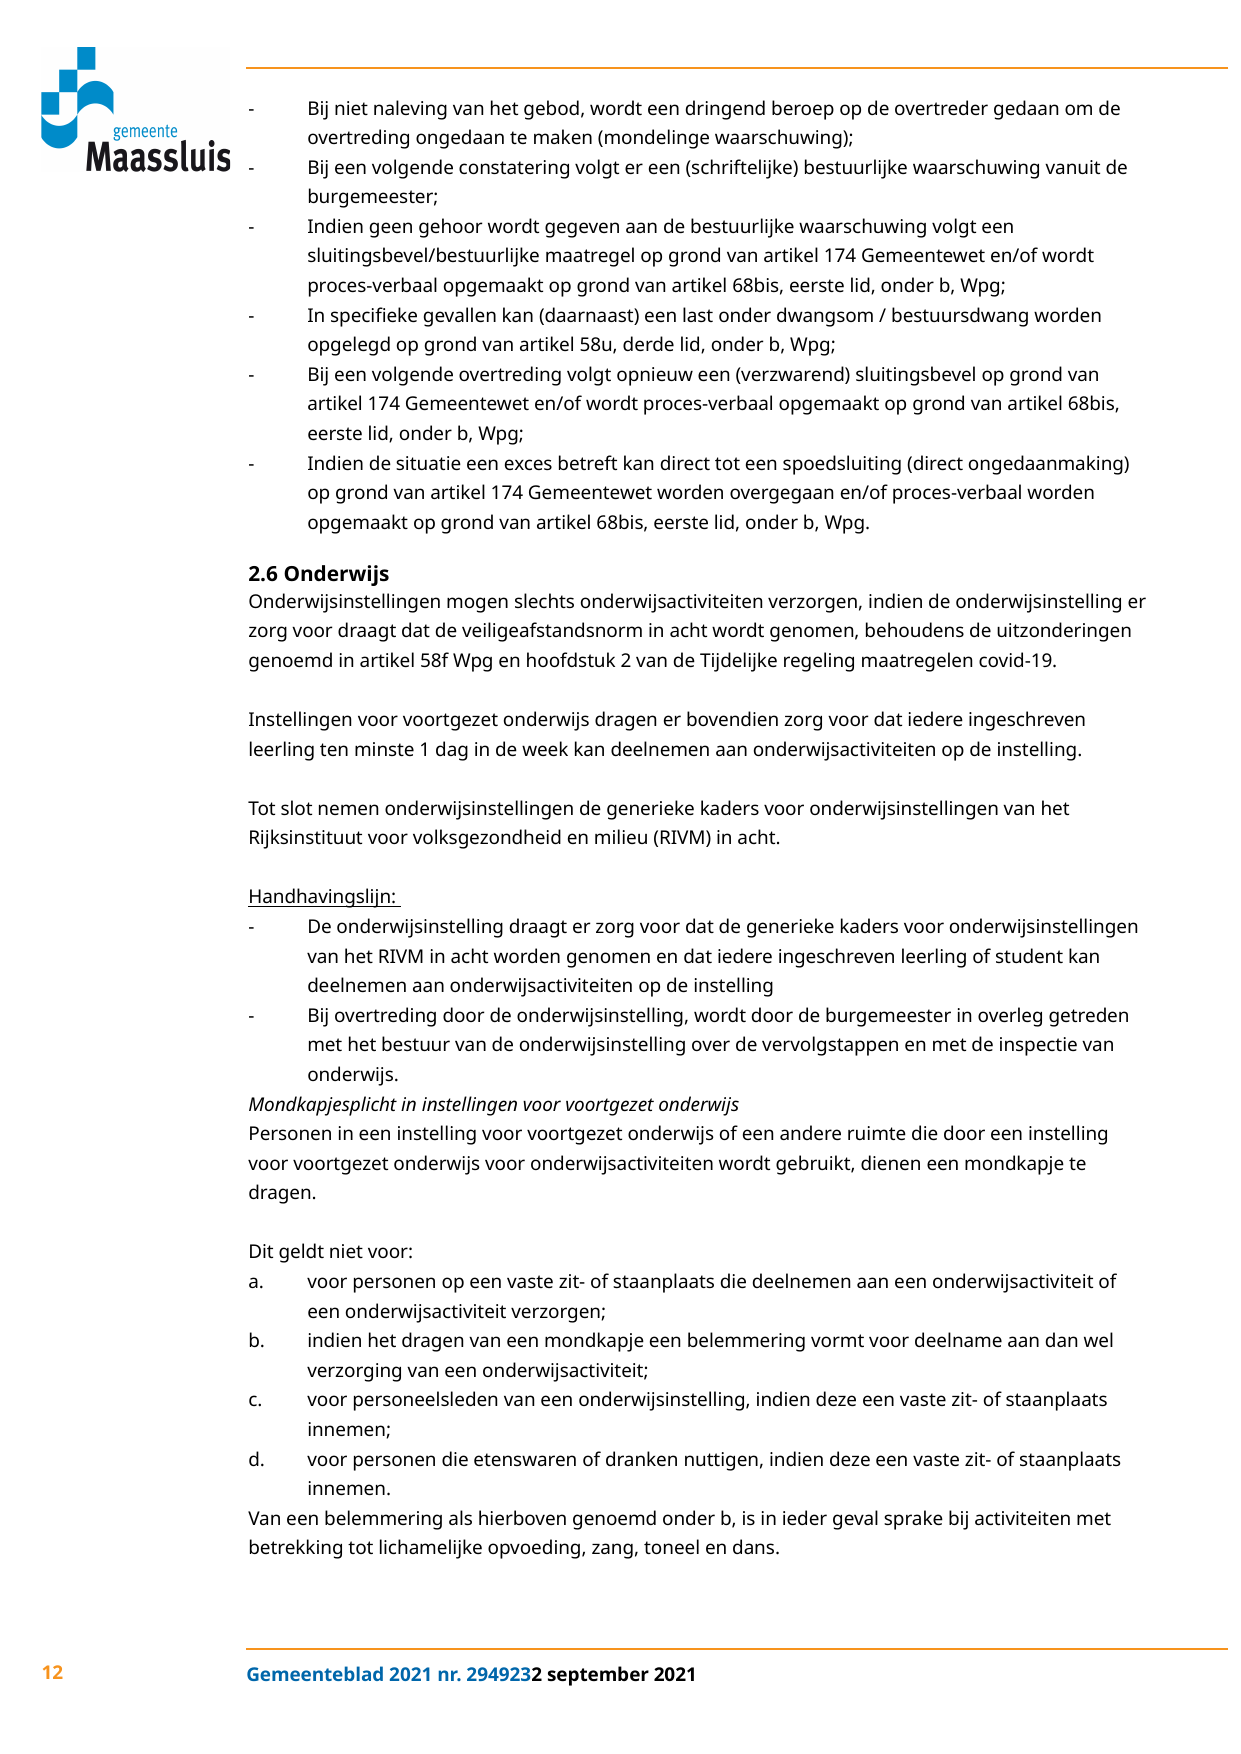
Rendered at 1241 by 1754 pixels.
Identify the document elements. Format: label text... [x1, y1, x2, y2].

list Indien de situatie een exces betreft kan direct tot een spoedsluiting (direct ongedaanmaking) op grond van artikel 174 Gemeentewet worden overgegaan en/of proces-verbaal worden opgemaakt op grond van artikel 68bis, eerste lid, onder b, Wpg. [248, 450, 1152, 535]
list voor personen die etenswaren of dranken nuttigen, indien deze een vaste zit- of staanplaats innemen. [248, 1446, 1152, 1501]
text Personen in een instelling voor voortgezet onderwijs of een andere ruimte die door een instelling voor voortgezet onderwijs voor onderwijsactiviteiten wordt gebruikt, dienen een mondkapje te dragen. [248, 1120, 1152, 1205]
text Onderwijsinstellingen mogen slechts onderwijsactiviteiten verzorgen, indien de onderwijsinstelling er zorg voor draagt dat de veiligeafstandsnorm in acht wordt genomen, behoudens de uitzonderingen genoemd in artikel 58f Wpg en hoofdstuk 2 van de Tijdelijke regeling maatregelen covid-19. [248, 588, 1152, 673]
text Mondkapjesplicht in instellingen voor voortgezet onderwijs [248, 1091, 1152, 1116]
text 2.6 Onderwijs [248, 559, 1152, 588]
list Bij een volgende constatering volgt er een (schriftelijke) bestuurlijke waarschuwing vanuit de burgemeester; [248, 154, 1152, 209]
list Bij een volgende overtreding volgt opnieuw een (verzwarend) sluitingsbevel op grond van artikel 174 Gemeentewet en/of wordt proces-verbaal opgemaakt op grond van artikel 68bis, eerste lid, onder b, Wpg; [248, 361, 1152, 446]
text Tot slot nemen onderwijsinstellingen de generieke kaders voor onderwijsinstellingen van het Rijksinstituut voor volksgezondheid en milieu (RIVM) in acht. [248, 795, 1152, 850]
list Bij niet naleving van het gebod, wordt een dringend beroep op de overtreder gedaan om de overtreding ongedaan te maken (mondelinge waarschuwing); [248, 95, 1152, 150]
list voor personeelsleden van een onderwijsinstelling, indien deze een vaste zit- of staanplaats innemen; [248, 1387, 1152, 1442]
list De onderwijsinstelling draagt er zorg voor dat de generieke kaders voor onderwijsinstellingen van het RIVM in acht worden genomen en dat iedere ingeschreven leerling of student kan deelnemen aan onderwijsactiviteiten op de instelling [248, 913, 1152, 998]
list In specifieke gevallen kan (daarnaast) een last onder dwangsom / bestuursdwang worden opgelegd op grond van artikel 58u, derde lid, onder b, Wpg; [248, 302, 1152, 357]
text Dit geldt niet voor: [248, 1239, 1152, 1264]
picture [41, 47, 77, 92]
text Instellingen voor voortgezet onderwijs dragen er bovendien zorg voor dat iedere ingeschreven leerling ten minste 1 dag in de week kan deelnemen aan onderwijsactiviteiten op de instelling. [248, 706, 1152, 761]
list Indien geen gehoor wordt gegeven aan de bestuurlijke waarschuwing volgt een sluitingsbevel/bestuurlijke maatregel op grond van artikel 174 Gemeentewet en/of wordt proces-verbaal opgemaakt op grond van artikel 68bis, eerste lid, onder b, Wpg; [248, 213, 1152, 298]
text Van een belemmering als hierboven genoemd onder b, is in ieder geval sprake bij activiteiten met betrekking tot lichamelijke opvoeding, zang, toneel en dans. [248, 1505, 1152, 1560]
picture [41, 47, 231, 172]
list indien het dragen van een mondkapje een belemmering vormt voor deelname aan dan wel verzorging van een onderwijsactiviteit; [248, 1327, 1152, 1383]
list voor personen op een vaste zit- of staanplaats die deelnemen aan een onderwijsactiviteit of een onderwijsactiviteit verzorgen; [248, 1268, 1152, 1323]
list Bij overtreding door de onderwijsinstelling, wordt door de burgemeester in overleg getreden met het bestuur van de onderwijsinstelling over de vervolgstappen en met de inspectie van onderwijs. [248, 1002, 1152, 1087]
text Handhavingslijn: [248, 884, 1152, 909]
